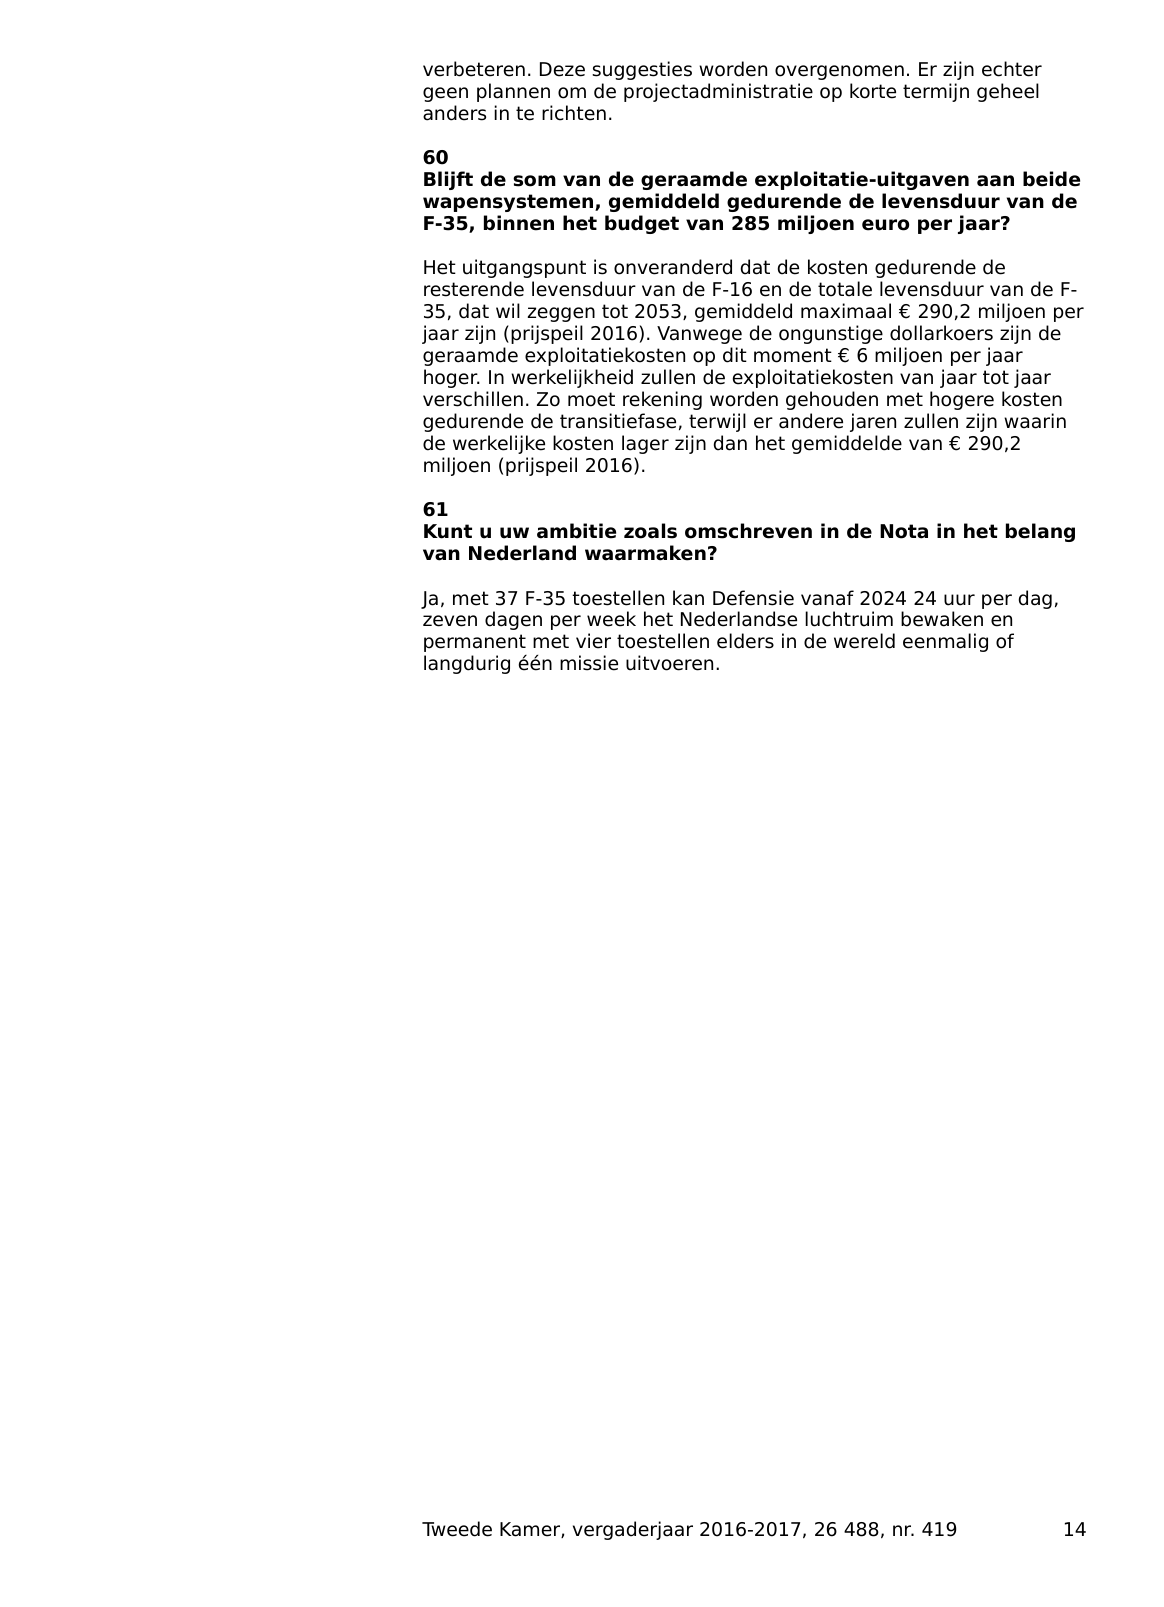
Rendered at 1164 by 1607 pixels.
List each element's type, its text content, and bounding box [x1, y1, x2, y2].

text 60 [422, 147, 1087, 169]
text Ja, met 37 F-35 toestellen kan Defensie vanaf 2024 24 uur per dag, zeven dagen per week het Nederlandse luchtruim bewaken en permanent met vier toestellen elders in de wereld eenmalig of langdurig één missie uitvoeren. [422, 587, 1087, 675]
text verbeteren. Deze suggesties worden overgenomen. Er zijn echter geen plannen om de projectadministratie op korte termijn geheel anders in te richten. [422, 59, 1087, 125]
text Kunt u uw ambitie zoals omschreven in de Nota in het belang van Nederland waarmaken? [422, 521, 1087, 565]
text 61 [422, 499, 1087, 521]
text Blijft de som van de geraamde exploitatie-uitgaven aan beide wapensystemen, gemiddeld gedurende de levensduur van de F-35, binnen het budget van 285 miljoen euro per jaar? [422, 169, 1087, 235]
text Het uitgangspunt is onveranderd dat de kosten gedurende de resterende levensduur van de F-16 en de totale levensduur van de F-35, dat wil zeggen tot 2053, gemiddeld maximaal € 290,2 miljoen per jaar zijn (prijspeil 2016). Vanwege de ongunstige dollarkoers zijn de geraamde exploitatiekosten op dit moment € 6 miljoen per jaar hoger. In werkelijkheid zullen de exploitatiekosten van jaar tot jaar verschillen. Zo moet rekening worden gehouden met hogere kosten gedurende de transitiefase, terwijl er andere jaren zullen zijn waarin de werkelijke kosten lager zijn dan het gemiddelde van € 290,2 miljoen (prijspeil 2016). [422, 257, 1087, 477]
